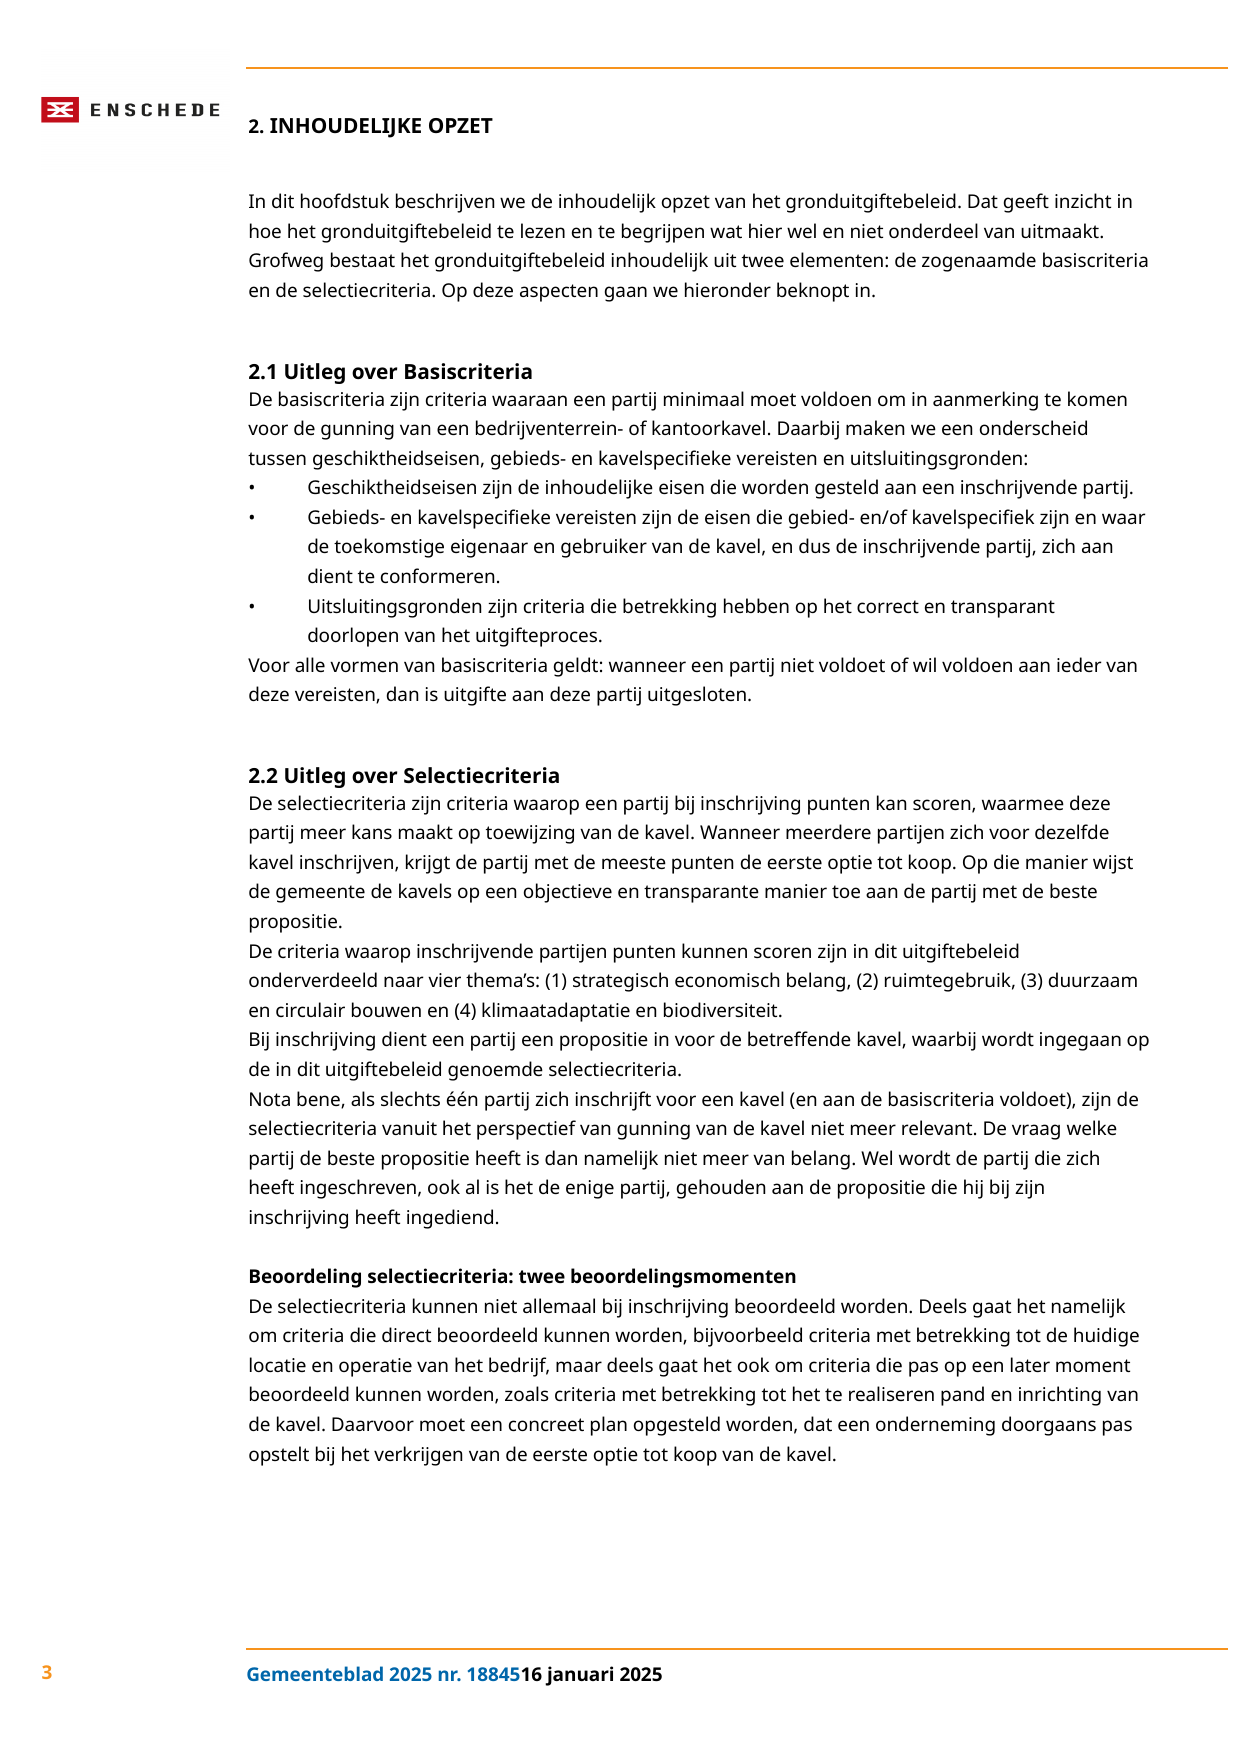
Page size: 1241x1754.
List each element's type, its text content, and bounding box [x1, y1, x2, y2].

text Beoordeling selectiecriteria: twee beoordelingsmomenten [248, 1263, 1152, 1289]
text Bij inschrijving dient een partij een propositie in voor de betreffende kavel, waarbij wordt ingegaan op de in dit uitgiftebeleid genoemde selectiecriteria. [248, 1027, 1152, 1082]
text 2.1 Uitleg over Basiscriteria [248, 357, 1152, 386]
text In dit hoofdstuk beschrijven we de inhoudelijk opzet van het gronduitgiftebeleid. Dat geeft inzicht in hoe het gronduitgiftebeleid te lezen en te begrijpen wat hier wel en niet onderdeel van uitmaakt. Grofweg bestaat het gronduitgiftebeleid inhoudelijk uit twee elementen: de zogenaamde basiscriteria en de selectiecriteria. Op deze aspecten gaan we hieronder beknopt in. [248, 188, 1152, 303]
list Gebieds- en kavelspecifieke vereisten zijn de eisen die gebied- en/of kavelspecifiek zijn en waar de toekomstige eigenaar en gebruiker van de kavel, en dus de inschrijvende partij, zich aan dient te conformeren. [248, 504, 1152, 589]
text De selectiecriteria kunnen niet allemaal bij inschrijving beoordeeld worden. Deels gaat het namelijk om criteria die direct beoordeeld kunnen worden, bijvoorbeeld criteria met betrekking tot de huidige locatie en operatie van het bedrijf, maar deels gaat het ook om criteria die pas op een later moment beoordeeld kunnen worden, zoals criteria met betrekking tot het te realiseren pand en inrichting van de kavel. Daarvoor moet een concreet plan opgesteld worden, dat een onderneming doorgaans pas opstelt bij het verkrijgen van de eerste optie tot koop van de kavel. [248, 1293, 1152, 1467]
picture [41, 47, 231, 172]
text 2.2 Uitleg over Selectiecriteria [248, 762, 1152, 790]
list Uitsluitingsgronden zijn criteria die betrekking hebben op het correct en transparant doorlopen van het uitgifteproces. [248, 593, 1152, 648]
text 2. INHOUDELIJKE OPZET [248, 111, 1152, 139]
text De basiscriteria zijn criteria waaraan een partij minimaal moet voldoen om in aanmerking te komen voor de gunning van een bedrijventerrein- of kantoorkavel. Daarbij maken we een onderscheid tussen geschiktheidseisen, gebieds- en kavelspecifieke vereisten en uitsluitingsgronden: [248, 386, 1152, 471]
text Voor alle vormen van basiscriteria geldt: wanneer een partij niet voldoet of wil voldoen aan ieder van deze vereisten, dan is uitgifte aan deze partij uitgesloten. [248, 652, 1152, 707]
text De criteria waarop inschrijvende partijen punten kunnen scoren zijn in dit uitgiftebeleid onderverdeeld naar vier thema’s: (1) strategisch economisch belang, (2) ruimtegebruik, (3) duurzaam en circulair bouwen en (4) klimaatadaptatie en biodiversiteit. [248, 938, 1152, 1023]
list Geschiktheidseisen zijn de inhoudelijke eisen die worden gesteld aan een inschrijvende partij. [248, 474, 1152, 500]
text Nota bene, als slechts één partij zich inschrijft voor een kavel (en aan de basiscriteria voldoet), zijn de selectiecriteria vanuit het perspectief van gunning van de kavel niet meer relevant. De vraag welke partij de beste propositie heeft is dan namelijk niet meer van belang. Wel wordt de partij die zich heeft ingeschreven, ook al is het de enige partij, gehouden aan de propositie die hij bij zijn inschrijving heeft ingediend. [248, 1086, 1152, 1230]
text De selectiecriteria zijn criteria waarop een partij bij inschrijving punten kan scoren, waarmee deze partij meer kans maakt op toewijzing van de kavel. Wanneer meerdere partijen zich voor dezelfde kavel inschrijven, krijgt de partij met de meeste punten de eerste optie tot koop. Op die manier wijst de gemeente de kavels op een objectieve en transparante manier toe aan de partij met de beste propositie. [248, 790, 1152, 934]
